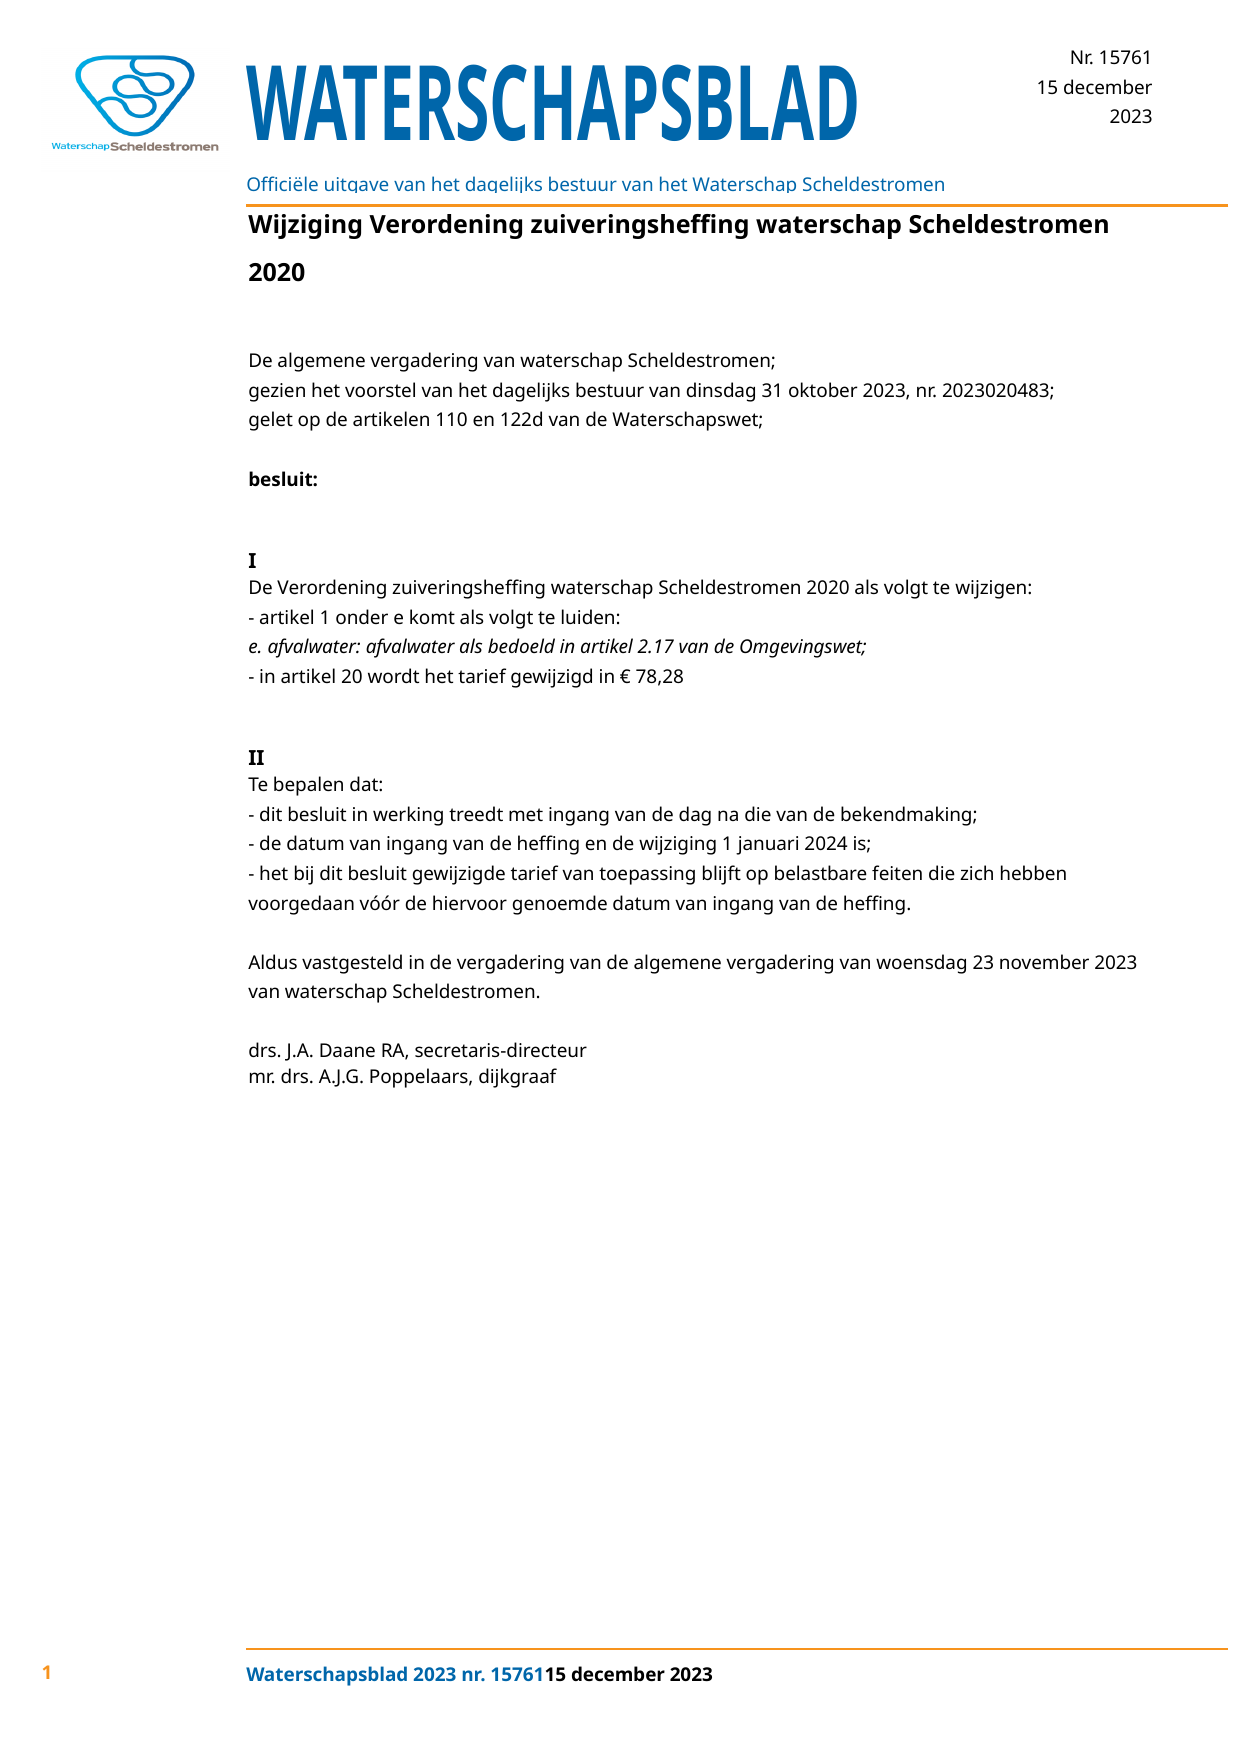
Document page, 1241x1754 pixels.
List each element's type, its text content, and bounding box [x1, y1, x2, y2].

text Aldus vastgesteld in de vergadering van de algemene vergadering van woensdag 23 november 2023 van waterschap Scheldestromen. [248, 949, 1152, 1004]
text De algemene vergadering van waterschap Scheldestromen; [248, 347, 1152, 373]
text e. afvalwater: afvalwater als bedoeld in artikel 2.17 van de Omgevingswet; [248, 633, 1152, 659]
text II [248, 743, 1152, 771]
text I [248, 546, 1152, 574]
text - in artikel 20 wordt het tarief gewijzigd in € 78,28 [248, 663, 1152, 689]
text mr. drs. A.J.G. Poppelaars, dijkgraaf [248, 1063, 1152, 1089]
text - artikel 1 onder e komt als volgt te luiden: [248, 604, 1152, 629]
text - dit besluit in werking treedt met ingang van de dag na die van de bekendmaking; [248, 801, 1152, 827]
text gelet op de artikelen 110 en 122d van de Waterschapswet; [248, 407, 1152, 432]
text - het bij dit besluit gewijzigde tarief van toepassing blijft op belastbare feiten die zich hebben voorgedaan vóór de hiervoor genoemde datum van ingang van de heffing. [248, 860, 1152, 916]
text De Verordening zuiveringsheffing waterschap Scheldestromen 2020 als volgt te wijzigen: [248, 574, 1152, 600]
picture [41, 47, 231, 172]
text besluit: [248, 466, 1152, 492]
text gezien het voorstel van het dagelijks bestuur van dinsdag 31 oktober 2023, nr. 2023020483; [248, 377, 1152, 403]
text drs. J.A. Daane RA, secretaris-directeur [248, 1038, 1152, 1063]
text - de datum van ingang van de heffing en de wijziging 1 januari 2024 is; [248, 831, 1152, 856]
text Te bepalen dat: [248, 771, 1152, 797]
text Wijziging Verordening zuiveringsheffing waterschap Scheldestromen 2020 [248, 207, 1152, 288]
